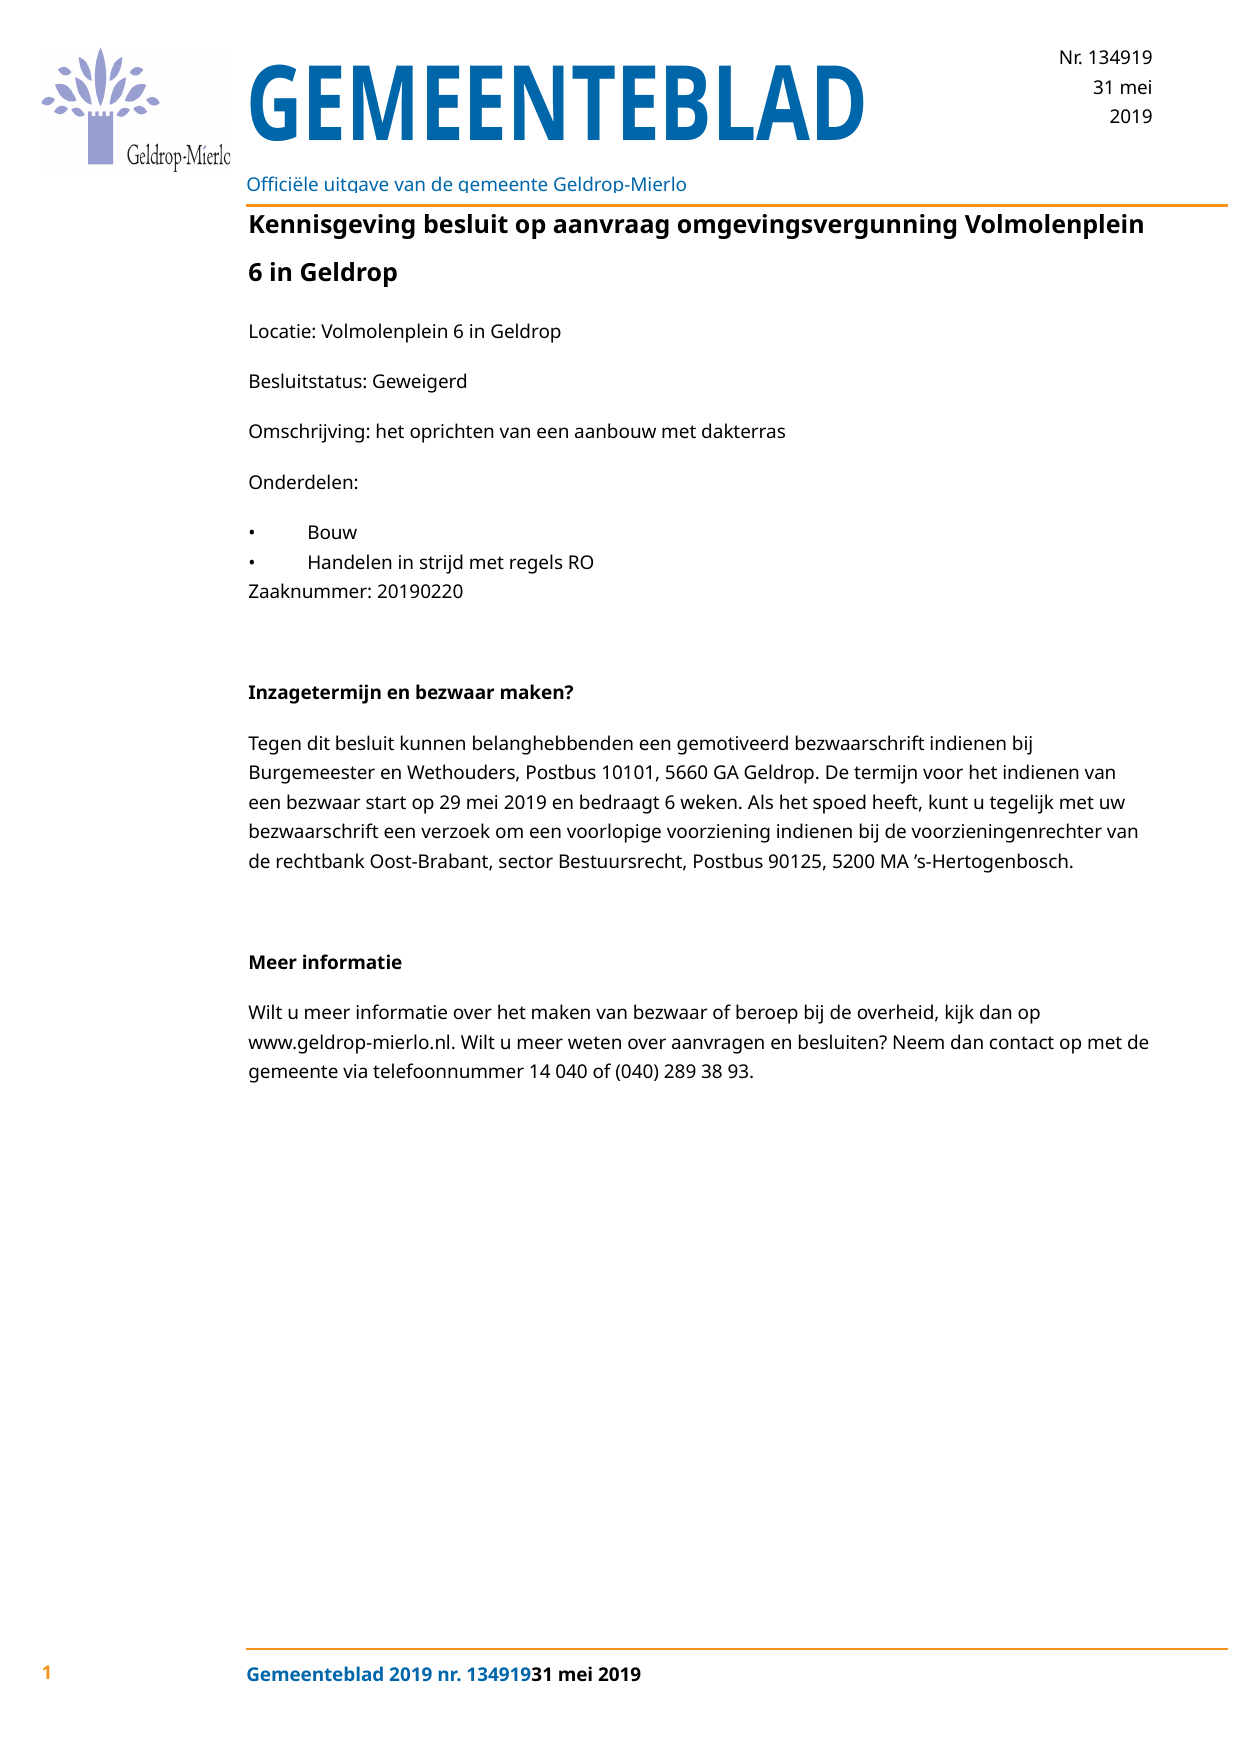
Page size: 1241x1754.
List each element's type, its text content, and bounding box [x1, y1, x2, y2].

text Inzagetermijn en bezwaar maken? [248, 679, 1152, 705]
text Meer informatie [248, 949, 1152, 975]
text Omschrijving: het oprichten van een aanbouw met dakterras [248, 419, 1152, 444]
text Zaaknummer: 20190220 [248, 579, 1152, 604]
list Handelen in strijd met regels RO [248, 549, 1152, 575]
list Bouw [248, 519, 1152, 545]
text Tegen dit besluit kunnen belanghebbenden een gemotiveerd bezwaarschrift indienen bij Burgemeester en Wethouders, Postbus 10101, 5660 GA Geldrop. De termijn voor het indienen van een bezwaar start op 29 mei 2019 en bedraagt 6 weken. Als het spoed heeft, kunt u tegelijk met uw bezwaarschrift een verzoek om een voorlopige voorziening indienen bij de voorzieningenrechter van de rechtbank Oost-Brabant, sector Bestuursrecht, Postbus 90125, 5200 MA ’s-Hertogenbosch. [248, 730, 1152, 874]
picture [41, 47, 231, 172]
text Onderdelen: [248, 469, 1152, 495]
text Besluitstatus: Geweigerd [248, 368, 1152, 394]
text Locatie: Volmolenplein 6 in Geldrop [248, 318, 1152, 344]
text Wilt u meer informatie over het maken van bezwaar of beroep bij de overheid, kijk dan op www.geldrop-mierlo.nl. Wilt u meer weten over aanvragen en besluiten? Neem dan contact op met de gemeente via telefoonnummer 14 040 of (040) 289 38 93. [248, 999, 1152, 1084]
text Kennisgeving besluit op aanvraag omgevingsvergunning Volmolenplein 6 in Geldrop [248, 207, 1152, 288]
